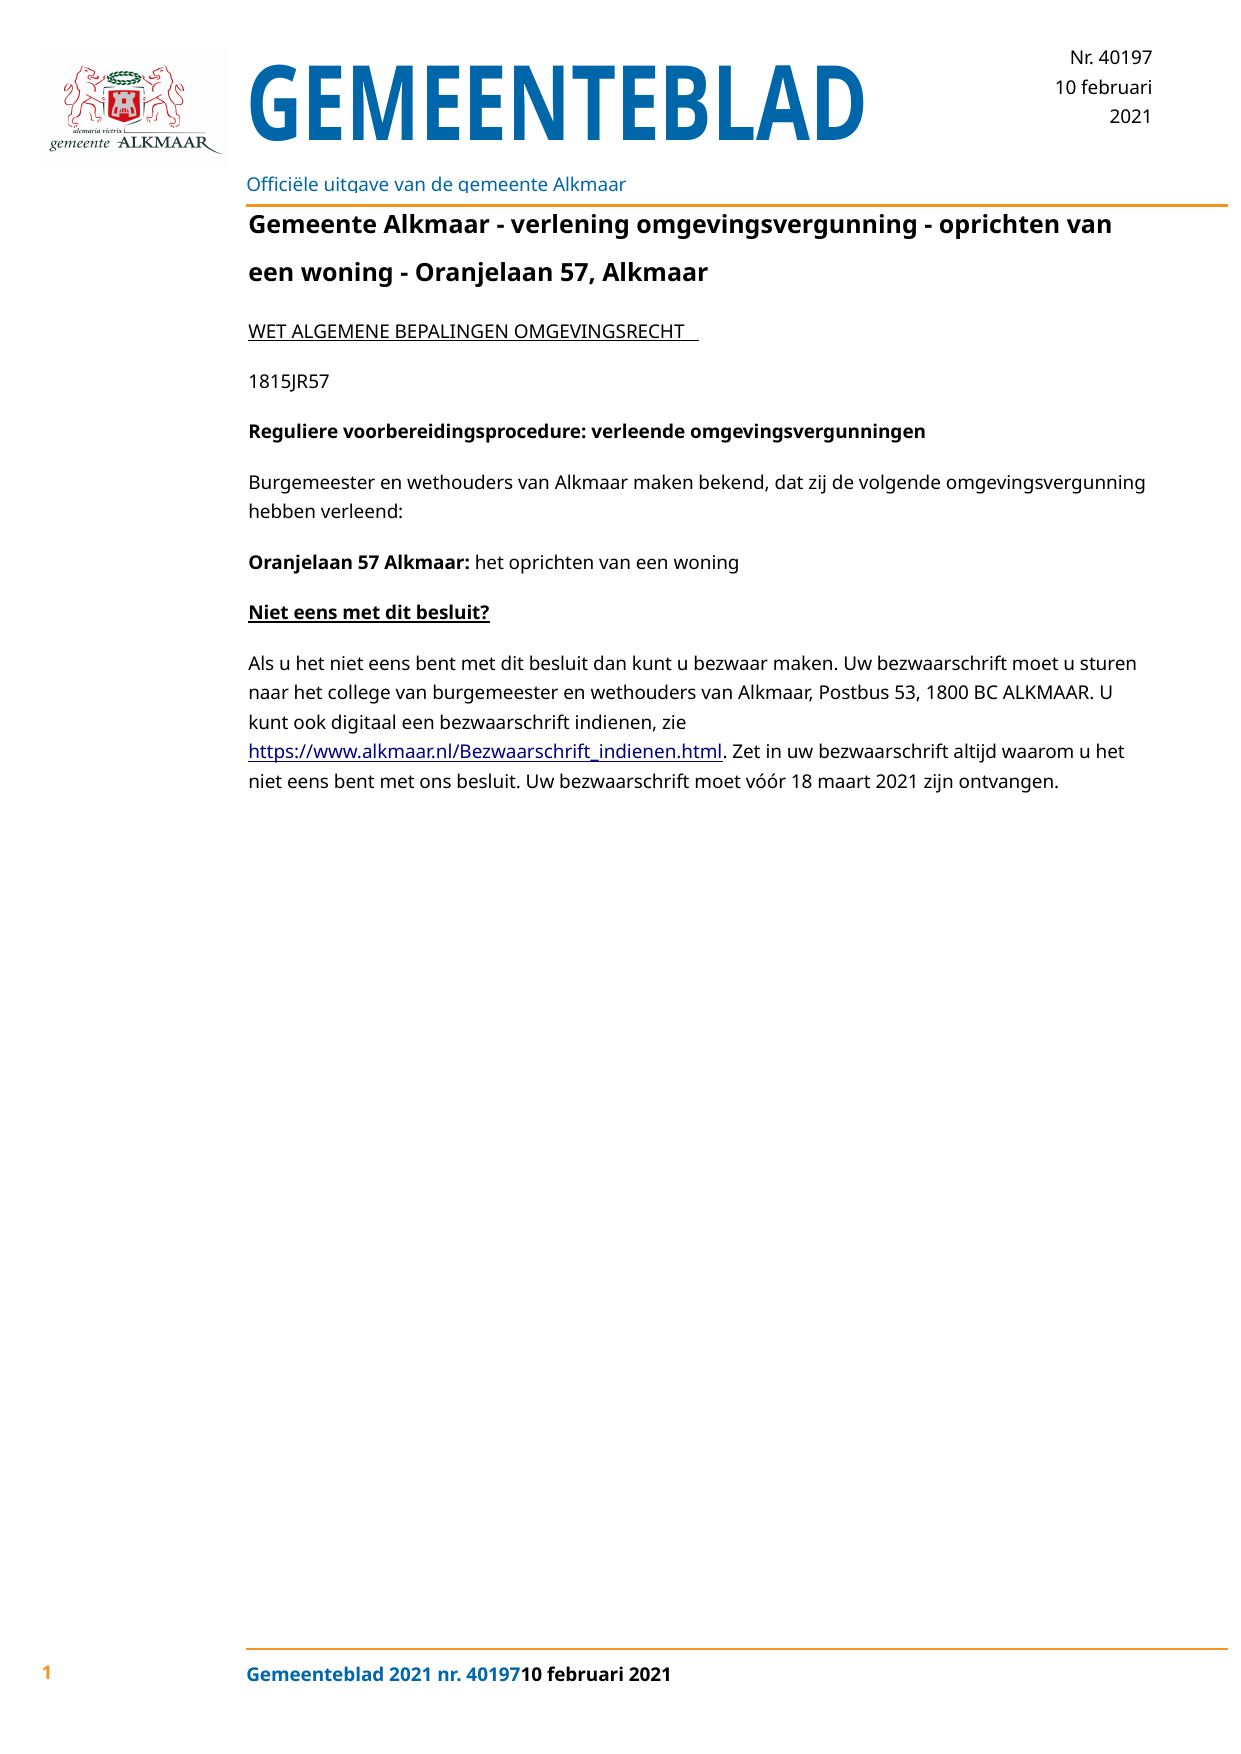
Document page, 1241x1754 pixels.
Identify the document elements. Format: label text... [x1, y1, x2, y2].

text 1815JR57 [248, 368, 1152, 394]
picture [41, 47, 231, 172]
text WET ALGEMENE BEPALINGEN OMGEVINGSRECHT [248, 318, 1152, 344]
text Niet eens met dit besluit? [248, 599, 1152, 625]
text Oranjelaan 57 Alkmaar: het oprichten van een woning [248, 549, 1152, 575]
text Gemeente Alkmaar - verlening omgevingsvergunning - oprichten van een woning - Oranjelaan 57, Alkmaar [248, 207, 1152, 288]
text Reguliere voorbereidingsprocedure: verleende omgevingsvergunningen [248, 419, 1152, 444]
text Burgemeester en wethouders van Alkmaar maken bekend, dat zij de volgende omgevingsvergunning hebben verleend: [248, 469, 1152, 524]
text Als u het niet eens bent met dit besluit dan kunt u bezwaar maken. Uw bezwaarschrift moet u sturen naar het college van burgemeester en wethouders van Alkmaar, Postbus 53, 1800 BC ALKMAAR. U kunt ook digitaal een bezwaarschrift indienen, zie https://www.alkmaar.nl/Bezwaarschrift_indienen.html. Zet in uw bezwaarschrift altijd waarom u het niet eens bent met ons besluit. Uw bezwaarschrift moet vóór 18 maart 2021 zijn ontvangen. [248, 650, 1152, 794]
